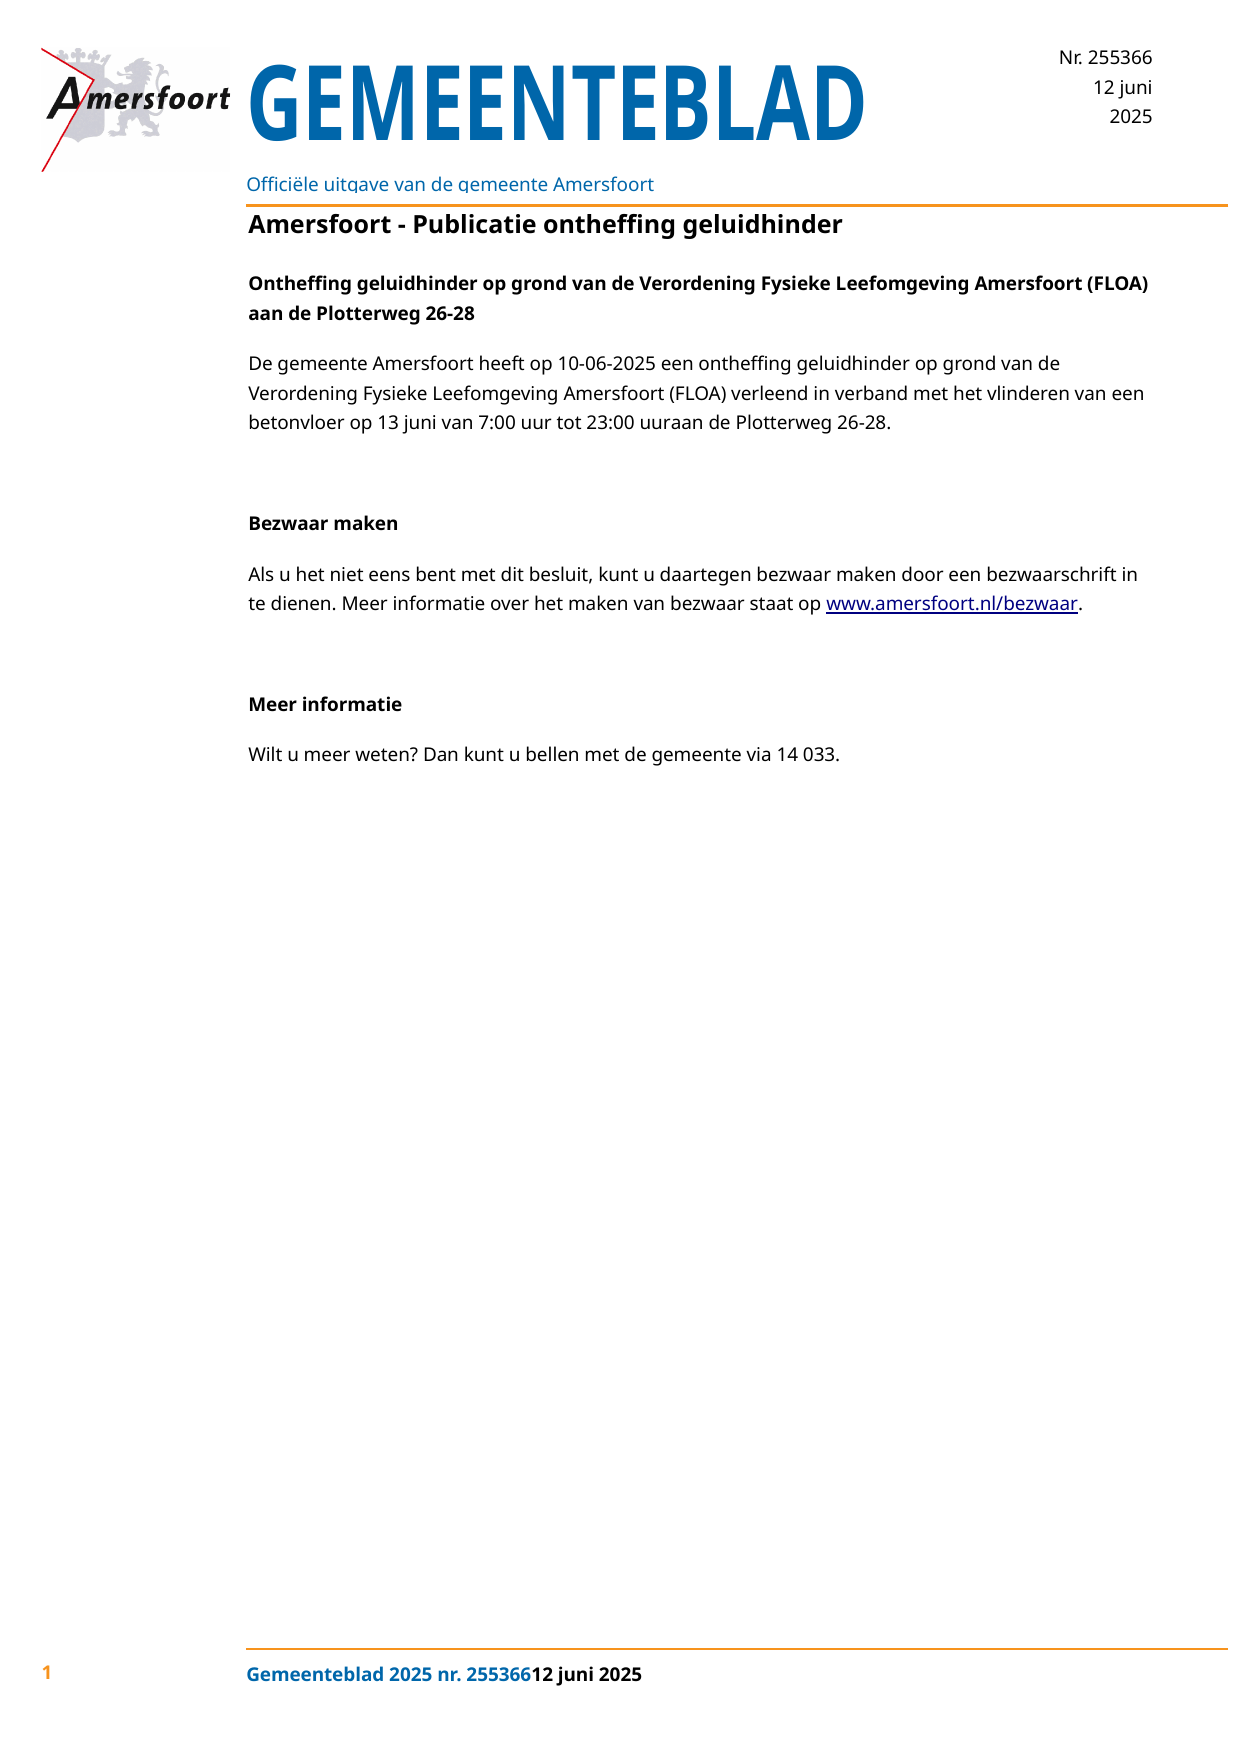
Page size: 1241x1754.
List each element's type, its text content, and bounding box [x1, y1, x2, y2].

picture [41, 47, 231, 172]
text Bezwaar maken [248, 510, 1152, 536]
text Meer informatie [248, 691, 1152, 717]
text Wilt u meer weten? Dan kunt u bellen met de gemeente via 14 033. [248, 742, 1152, 767]
text Ontheffing geluidhinder op grond van de Verordening Fysieke Leefomgeving Amersfoort (FLOA) aan de Plotterweg 26-28 [248, 270, 1152, 326]
text Als u het niet eens bent met dit besluit, kunt u daartegen bezwaar maken door een bezwaarschrift in te dienen. Meer informatie over het maken van bezwaar staat op www.amersfoort.nl/bezwaar. [248, 561, 1152, 616]
text Amersfoort - Publicatie ontheffing geluidhinder [248, 207, 1152, 241]
text De gemeente Amersfoort heeft op 10-06-2025 een ontheffing geluidhinder op grond van de Verordening Fysieke Leefomgeving Amersfoort (FLOA) verleend in verband met het vlinderen van een betonvloer op 13 juni van 7:00 uur tot 23:00 uuraan de Plotterweg 26-28. [248, 350, 1152, 435]
